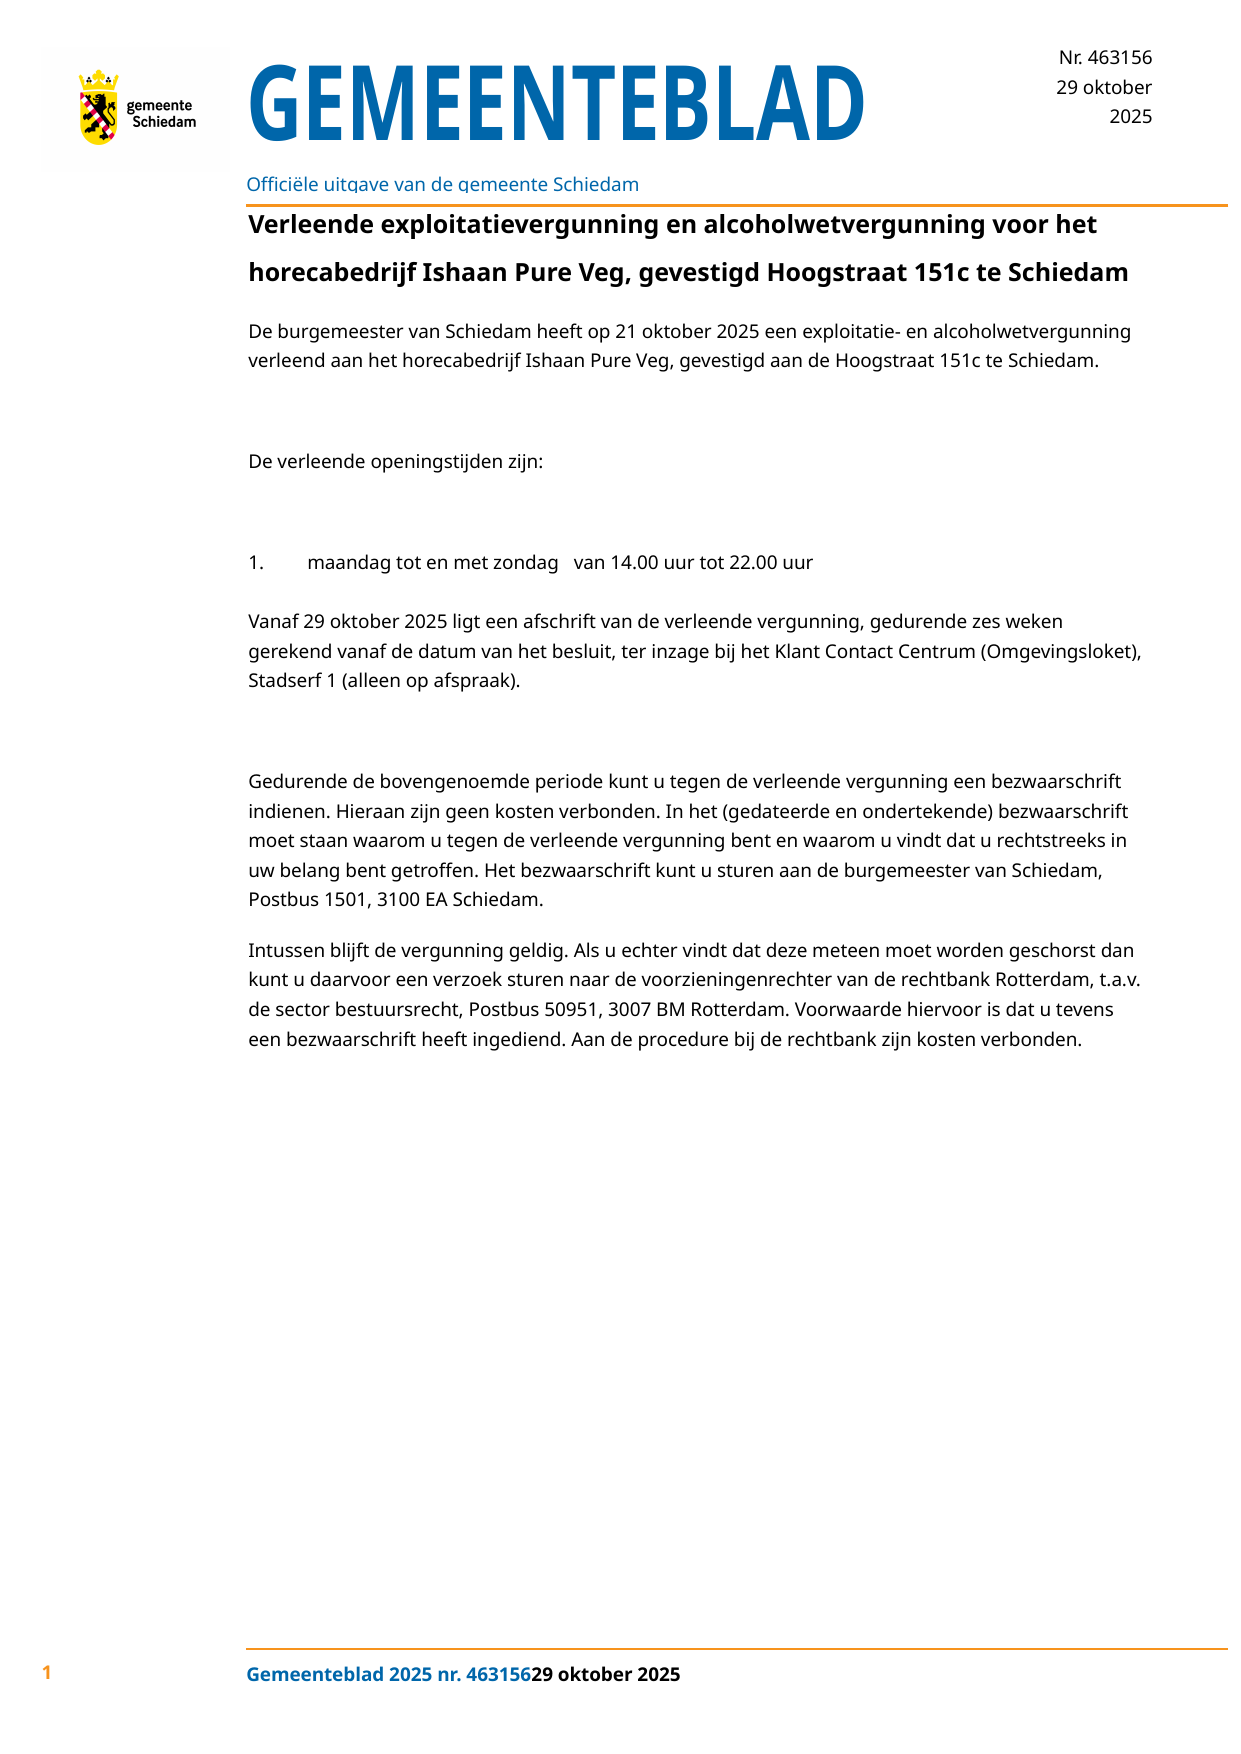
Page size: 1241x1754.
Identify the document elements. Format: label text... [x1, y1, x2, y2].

text De verleende openingstijden zijn: [248, 448, 1152, 474]
text Verleende exploitatievergunning en alcoholwetvergunning voor het horecabedrijf Ishaan Pure Veg, gevestigd Hoogstraat 151c te Schiedam [248, 207, 1152, 288]
text Intussen blijft de vergunning geldig. Als u echter vindt dat deze meteen moet worden geschorst dan kunt u daarvoor een verzoek sturen naar de voorzieningenrechter van de rechtbank Rotterdam, t.a.v. de sector bestuursrecht, Postbus 50951, 3007 BM Rotterdam. Voorwaarde hiervoor is dat u tevens een bezwaarschrift heeft ingediend. Aan de procedure bij de rechtbank zijn kosten verbonden. [248, 937, 1152, 1052]
text Vanaf 29 oktober 2025 ligt een afschrift van de verleende vergunning, gedurende zes weken gerekend vanaf de datum van het besluit, ter inzage bij het Klant Contact Centrum (Omgevingsloket), Stadserf 1 (alleen op afspraak). [248, 608, 1152, 693]
picture [41, 47, 231, 172]
list maandag tot en met zondag van 14.00 uur tot 22.00 uur [248, 549, 1152, 575]
text De burgemeester van Schiedam heeft op 21 oktober 2025 een exploitatie- en alcoholwetvergunning verleend aan het horecabedrijf Ishaan Pure Veg, gevestigd aan de Hoogstraat 151c te Schiedam. [248, 318, 1152, 373]
text Gedurende de bovengenoemde periode kunt u tegen de verleende vergunning een bezwaarschrift indienen. Hieraan zijn geen kosten verbonden. In het (gedateerde en ondertekende) bezwaarschrift moet staan waarom u tegen de verleende vergunning bent en waarom u vindt dat u rechtstreeks in uw belang bent getroffen. Het bezwaarschrift kunt u sturen aan de burgemeester van Schiedam, Postbus 1501, 3100 EA Schiedam. [248, 768, 1152, 912]
